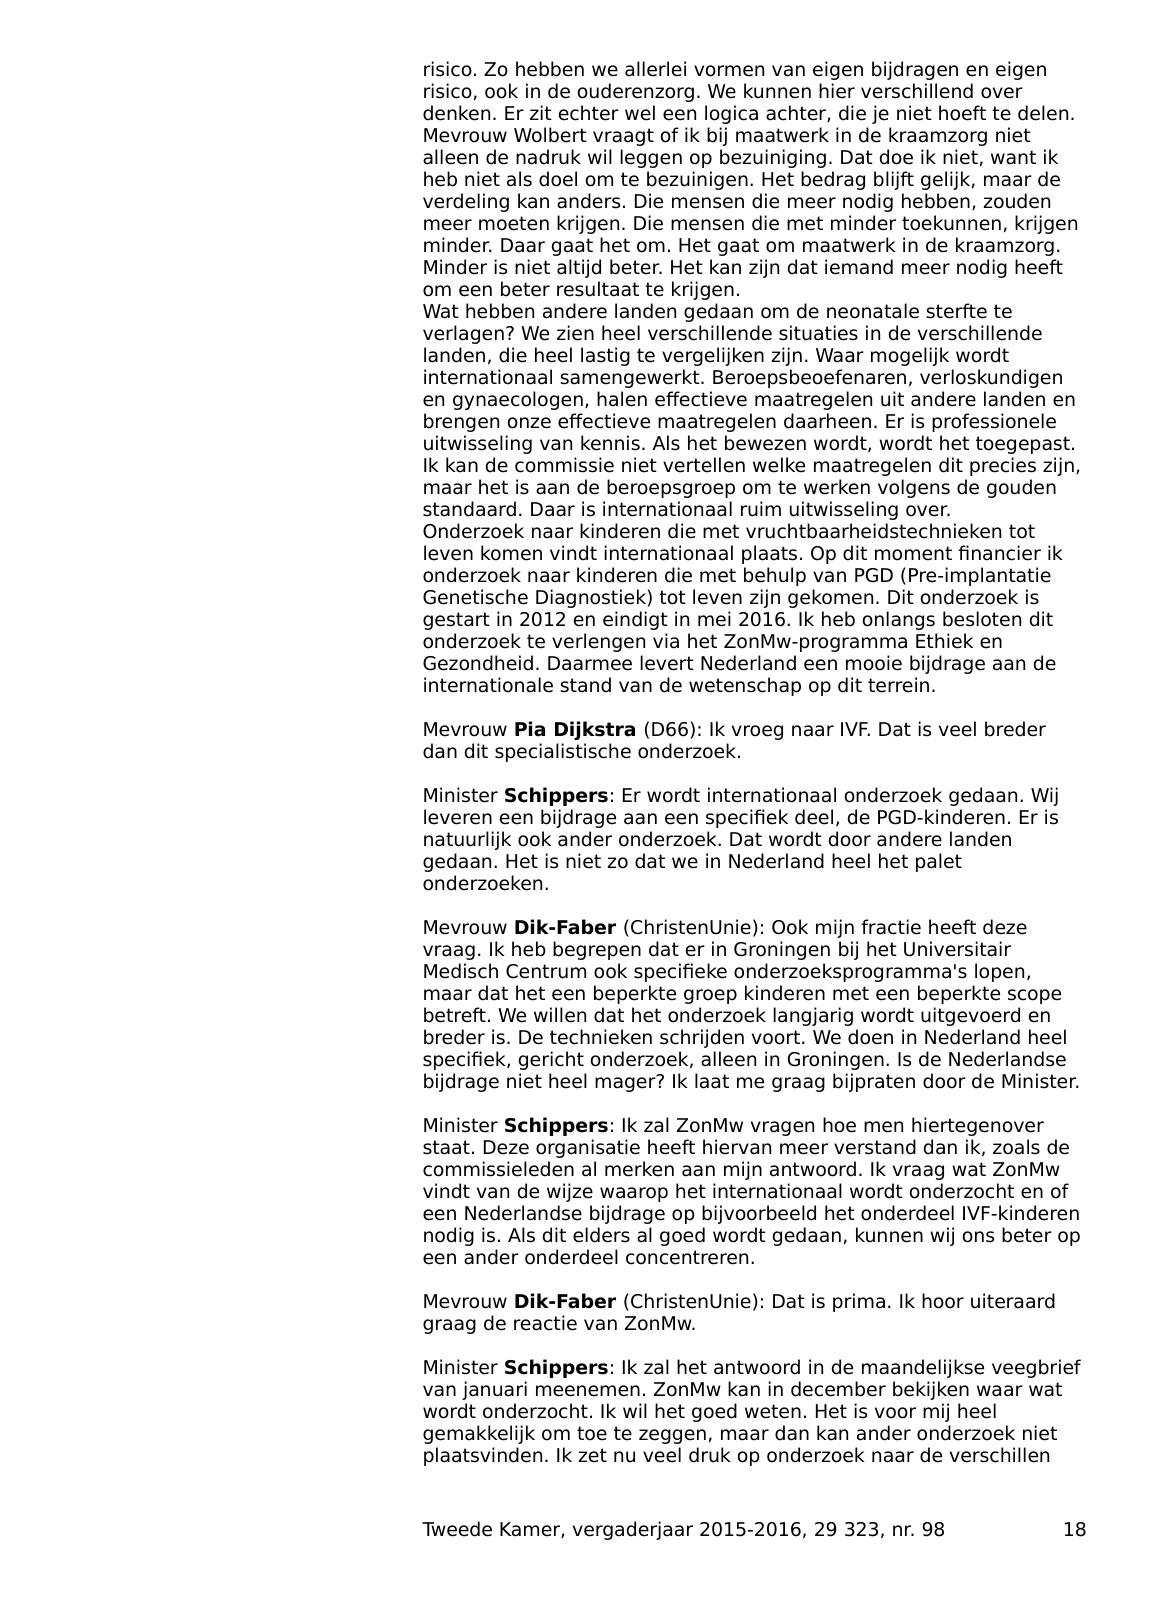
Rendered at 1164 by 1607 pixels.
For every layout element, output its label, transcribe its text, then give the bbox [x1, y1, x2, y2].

text risico. Zo hebben we allerlei vormen van eigen bijdragen en eigen risico, ook in de ouderenzorg. We kunnen hier verschillend over denken. Er zit echter wel een logica achter, die je niet hoeft te delen. [422, 59, 1087, 125]
text Mevrouw Dik-Faber (ChristenUnie): Dat is prima. Ik hoor uiteraard graag de reactie van ZonMw. [422, 1291, 1087, 1335]
text Minister Schippers: Er wordt internationaal onderzoek gedaan. Wij leveren een bijdrage aan een specifiek deel, de PGD-kinderen. Er is natuurlijk ook ander onderzoek. Dat wordt door andere landen gedaan. Het is niet zo dat we in Nederland heel het palet onderzoeken. [422, 785, 1087, 895]
text Mevrouw Dik-Faber (ChristenUnie): Ook mijn fractie heeft deze vraag. Ik heb begrepen dat er in Groningen bij het Universitair Medisch Centrum ook specifieke onderzoeksprogramma's lopen, maar dat het een beperkte groep kinderen met een beperkte scope betreft. We willen dat het onderzoek langjarig wordt uitgevoerd en breder is. De technieken schrijden voort. We doen in Nederland heel specifiek, gericht onderzoek, alleen in Groningen. Is de Nederlandse bijdrage niet heel mager? Ik laat me graag bijpraten door de Minister. [422, 917, 1087, 1093]
text Mevrouw Wolbert vraagt of ik bij maatwerk in de kraamzorg niet alleen de nadruk wil leggen op bezuiniging. Dat doe ik niet, want ik heb niet als doel om te bezuinigen. Het bedrag blijft gelijk, maar de verdeling kan anders. Die mensen die meer nodig hebben, zouden meer moeten krijgen. Die mensen die met minder toekunnen, krijgen minder. Daar gaat het om. Het gaat om maatwerk in de kraamzorg. Minder is niet altijd beter. Het kan zijn dat iemand meer nodig heeft om een beter resultaat te krijgen. [422, 125, 1087, 301]
text Wat hebben andere landen gedaan om de neonatale sterfte te verlagen? We zien heel verschillende situaties in de verschillende landen, die heel lastig te vergelijken zijn. Waar mogelijk wordt internationaal samengewerkt. Beroepsbeoefenaren, verloskundigen en gynaecologen, halen effectieve maatregelen uit andere landen en brengen onze effectieve maatregelen daarheen. Er is professionele uitwisseling van kennis. Als het bewezen wordt, wordt het toegepast. Ik kan de commissie niet vertellen welke maatregelen dit precies zijn, maar het is aan de beroepsgroep om te werken volgens de gouden standaard. Daar is internationaal ruim uitwisseling over. [422, 301, 1087, 521]
text Onderzoek naar kinderen die met vruchtbaarheidstechnieken tot leven komen vindt internationaal plaats. Op dit moment financier ik onderzoek naar kinderen die met behulp van PGD (Pre-implantatie Genetische Diagnostiek) tot leven zijn gekomen. Dit onderzoek is gestart in 2012 en eindigt in mei 2016. Ik heb onlangs besloten dit onderzoek te verlengen via het ZonMw-programma Ethiek en Gezondheid. Daarmee levert Nederland een mooie bijdrage aan de internationale stand van de wetenschap op dit terrein. [422, 521, 1087, 696]
text Minister Schippers: Ik zal het antwoord in de maandelijkse veegbrief van januari meenemen. ZonMw kan in december bekijken waar wat wordt onderzocht. Ik wil het goed weten. Het is voor mij heel gemakkelijk om toe te zeggen, maar dan kan ander onderzoek niet plaatsvinden. Ik zet nu veel druk op onderzoek naar de verschillen [422, 1357, 1087, 1467]
text Mevrouw Pia Dijkstra (D66): Ik vroeg naar IVF. Dat is veel breder dan dit specialistische onderzoek. [422, 719, 1087, 763]
text Minister Schippers: Ik zal ZonMw vragen hoe men hiertegenover staat. Deze organisatie heeft hiervan meer verstand dan ik, zoals de commissieleden al merken aan mijn antwoord. Ik vraag wat ZonMw vindt van de wijze waarop het internationaal wordt onderzocht en of een Nederlandse bijdrage op bijvoorbeeld het onderdeel IVF-kinderen nodig is. Als dit elders al goed wordt gedaan, kunnen wij ons beter op een ander onderdeel concentreren. [422, 1115, 1087, 1269]
